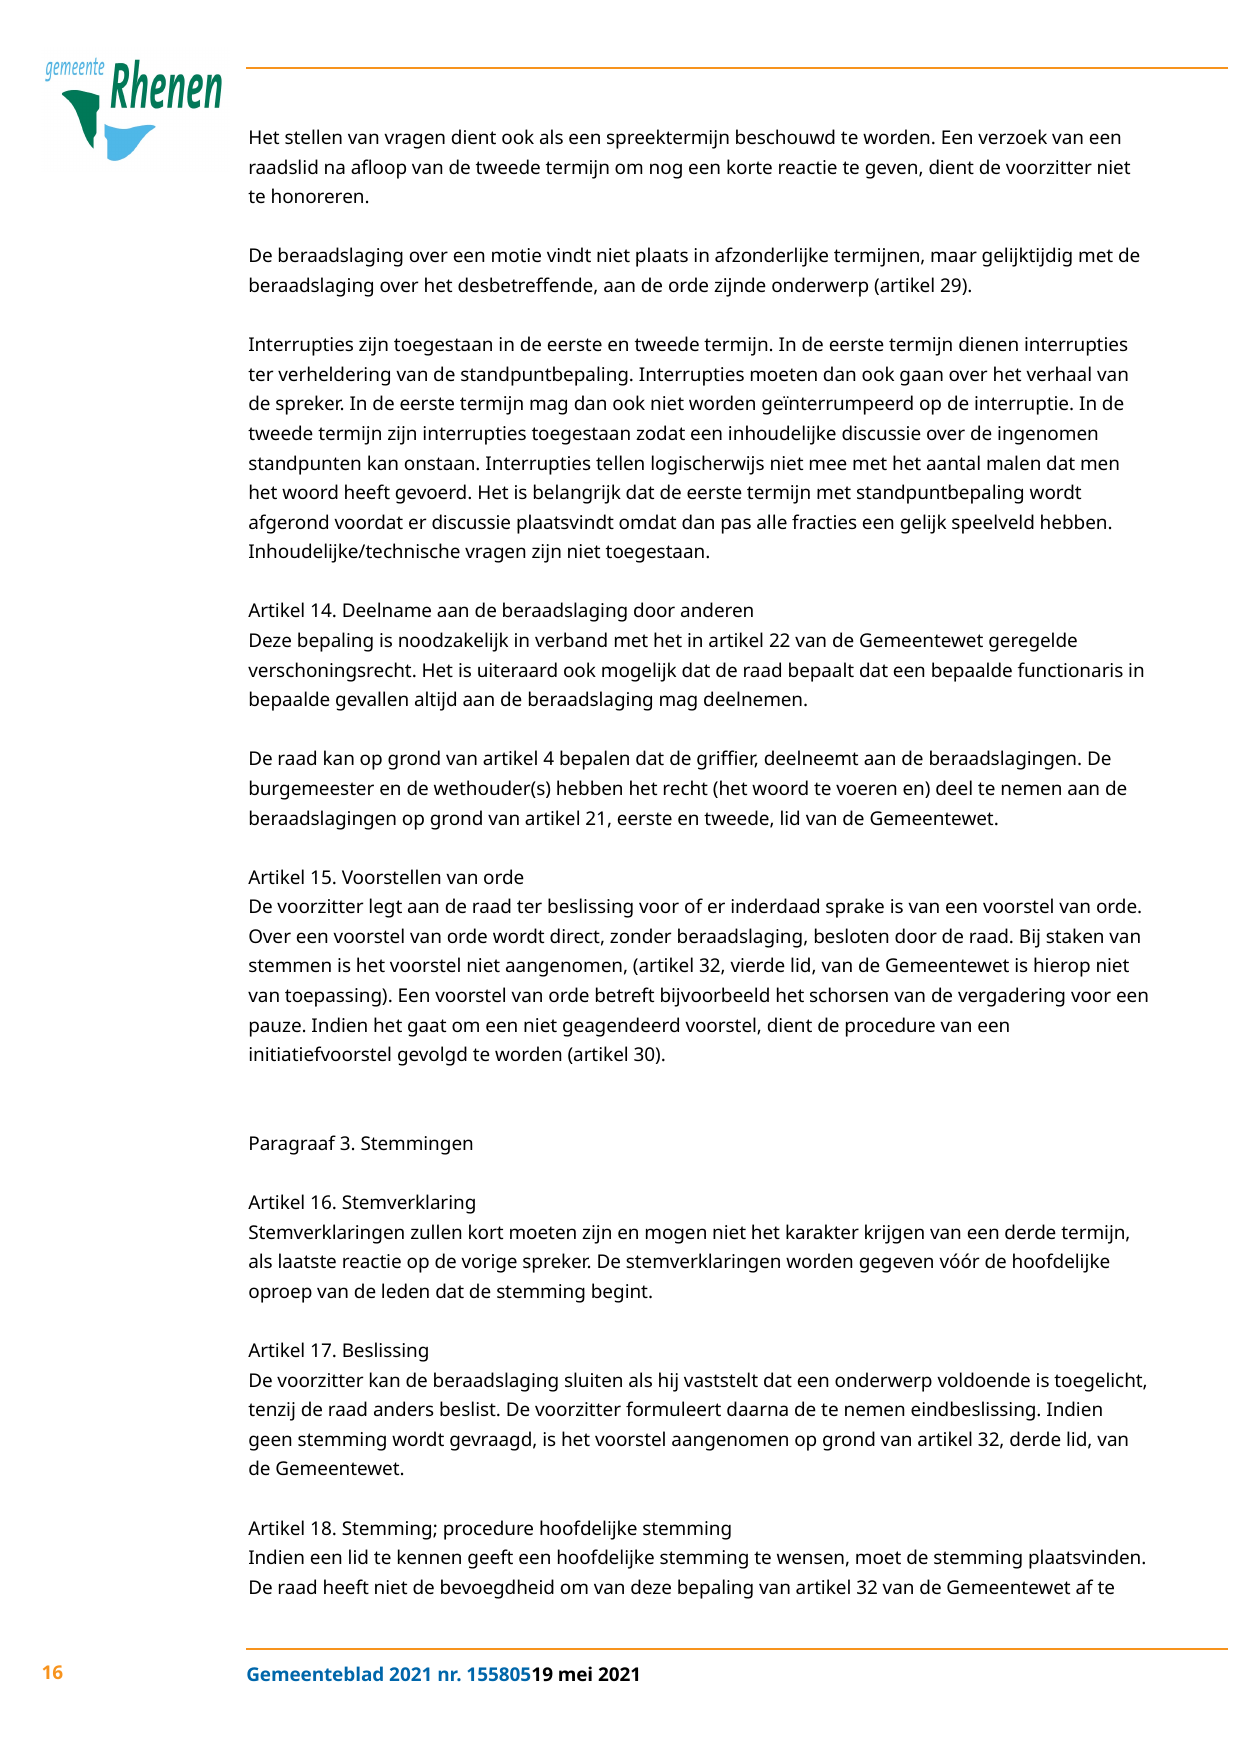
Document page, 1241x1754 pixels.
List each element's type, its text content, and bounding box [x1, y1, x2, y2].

text De voorzitter kan de beraadslaging sluiten als hij vaststelt dat een onderwerp voldoende is toegelicht, tenzij de raad anders beslist. De voorzitter formuleert daarna de te nemen eindbeslissing. Indien geen stemming wordt gevraagd, is het voorstel aangenomen op grond van artikel 32, derde lid, van de Gemeentewet. [248, 1367, 1152, 1481]
text De beraadslaging over een motie vindt niet plaats in afzonderlijke termijnen, maar gelijktijdig met de beraadslaging over het desbetreffende, aan de orde zijnde onderwerp (artikel 29). [248, 243, 1152, 298]
text Artikel 15. Voorstellen van orde [248, 864, 1152, 890]
text Deze bepaling is noodzakelijk in verband met het in artikel 22 van de Gemeentewet geregelde verschoningsrecht. Het is uiteraard ook mogelijk dat de raad bepaalt dat een bepaalde functionaris in bepaalde gevallen altijd aan de beraadslaging mag deelnemen. [248, 627, 1152, 712]
text Stemverklaringen zullen kort moeten zijn en mogen niet het karakter krijgen van een derde termijn, als laatste reactie op de vorige spreker. De stemverklaringen worden gegeven vóór de hoofdelijke oproep van de leden dat de stemming begint. [248, 1219, 1152, 1304]
text Indien een lid te kennen geeft een hoofdelijke stemming te wensen, moet de stemming plaatsvinden. De raad heeft niet de bevoegdheid om van deze bepaling van artikel 32 van de Gemeentewet af te [248, 1544, 1152, 1600]
text Artikel 18. Stemming; procedure hoofdelijke stemming [248, 1515, 1152, 1541]
text Het stellen van vragen dient ook als een spreektermijn beschouwd te worden. Een verzoek van een raadslid na afloop van de tweede termijn om nog een korte reactie te geven, dient de voorzitter niet te honoreren. [248, 124, 1152, 209]
text Paragraaf 3. Stemmingen [248, 1130, 1152, 1156]
picture [41, 47, 231, 172]
text Artikel 14. Deelname aan de beraadslaging door anderen [248, 598, 1152, 623]
text Artikel 17. Beslissing [248, 1337, 1152, 1363]
text Artikel 16. Stemverklaring [248, 1189, 1152, 1215]
text De raad kan op grond van artikel 4 bepalen dat de griffier, deelneemt aan de beraadslagingen. De burgemeester en de wethouder(s) hebben het recht (het woord te voeren en) deel te nemen aan de beraadslagingen op grond van artikel 21, eerste en tweede, lid van de Gemeentewet. [248, 746, 1152, 831]
text Interrupties zijn toegestaan in de eerste en tweede termijn. In de eerste termijn dienen interrupties ter verheldering van de standpuntbepaling. Interrupties moeten dan ook gaan over het verhaal van de spreker. In de eerste termijn mag dan ook niet worden geïnterrumpeerd op de interruptie. In de tweede termijn zijn interrupties toegestaan zodat een inhoudelijke discussie over de ingenomen standpunten kan onstaan. Interrupties tellen logischerwijs niet mee met het aantal malen dat men het woord heeft gevoerd. Het is belangrijk dat de eerste termijn met standpuntbepaling wordt afgerond voordat er discussie plaatsvindt omdat dan pas alle fracties een gelijk speelveld hebben. Inhoudelijke/technische vragen zijn niet toegestaan. [248, 331, 1152, 564]
text De voorzitter legt aan de raad ter beslissing voor of er inderdaad sprake is van een voorstel van orde. Over een voorstel van orde wordt direct, zonder beraadslaging, besloten door de raad. Bij staken van stemmen is het voorstel niet aangenomen, (artikel 32, vierde lid, van de Gemeentewet is hierop niet van toepassing). Een voorstel van orde betreft bijvoorbeeld het schorsen van de vergadering voor een pauze. Indien het gaat om een niet geagendeerd voorstel, dient de procedure van een initiatiefvoorstel gevolgd te worden (artikel 30). [248, 893, 1152, 1067]
